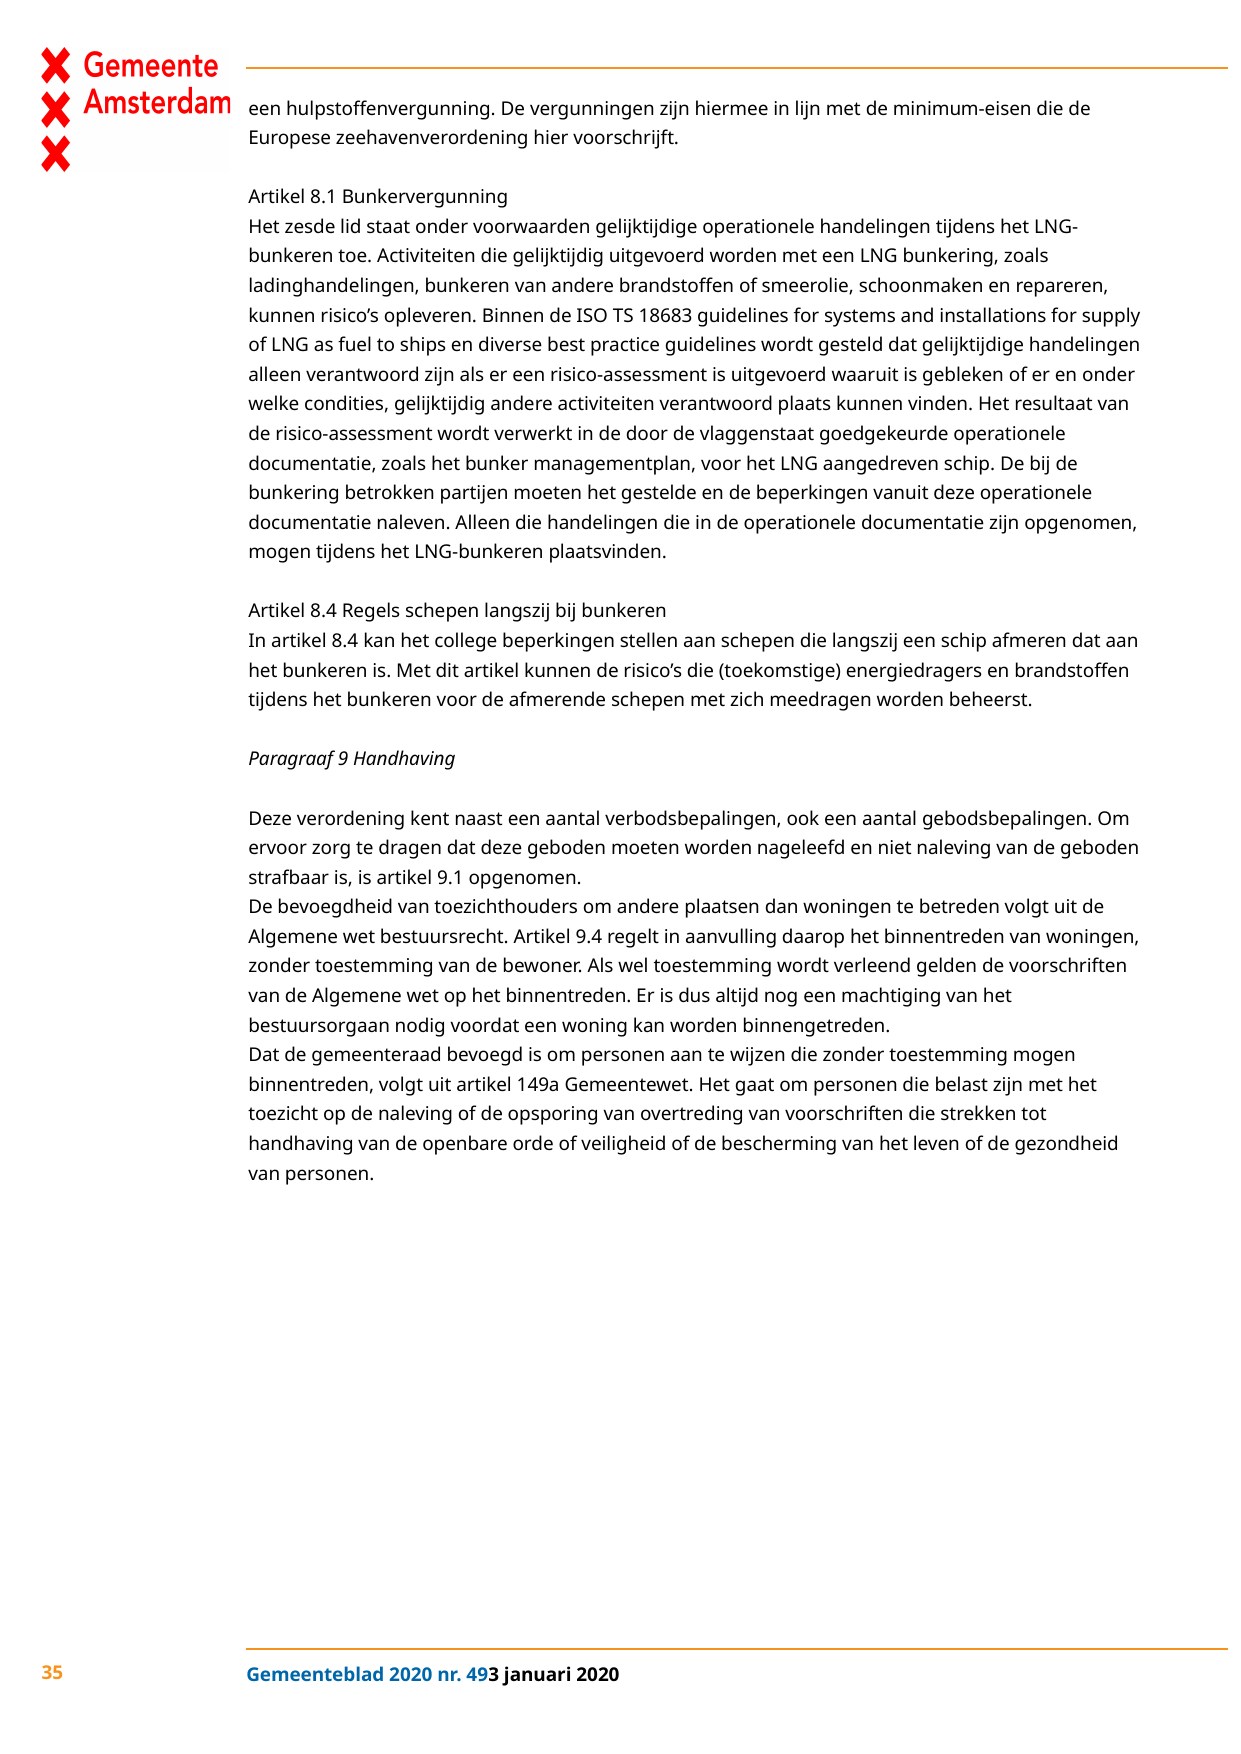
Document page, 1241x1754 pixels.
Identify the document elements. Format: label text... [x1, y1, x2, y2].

text Het zesde lid staat onder voorwaarden gelijktijdige operationele handelingen tijdens het LNG-bunkeren toe. Activiteiten die gelijktijdig uitgevoerd worden met een LNG bunkering, zoals ladinghandelingen, bunkeren van andere brandstoffen of smeerolie, schoonmaken en repareren, kunnen risico’s opleveren. Binnen de ISO TS 18683 guidelines for systems and installations for supply of LNG as fuel to ships en diverse best practice guidelines wordt gesteld dat gelijktijdige handelingen alleen verantwoord zijn als er een risico-assessment is uitgevoerd waaruit is gebleken of er en onder welke condities, gelijktijdig andere activiteiten verantwoord plaats kunnen vinden. Het resultaat van de risico-assessment wordt verwerkt in de door de vlaggenstaat goedgekeurde operationele documentatie, zoals het bunker managementplan, voor het LNG aangedreven schip. De bij de bunkering betrokken partijen moeten het gestelde en de beperkingen vanuit deze operationele documentatie naleven. Alleen die handelingen die in de operationele documentatie zijn opgenomen, mogen tijdens het LNG-bunkeren plaatsvinden. [248, 213, 1152, 564]
text De bevoegdheid van toezichthouders om andere plaatsen dan woningen te betreden volgt uit de Algemene wet bestuursrecht. Artikel 9.4 regelt in aanvulling daarop het binnentreden van woningen, zonder toestemming van de bewoner. Als wel toestemming wordt verleend gelden de voorschriften van de Algemene wet op het binnentreden. Er is dus altijd nog een machtiging van het bestuursorgaan nodig voordat een woning kan worden binnengetreden. [248, 893, 1152, 1038]
text Paragraaf 9 Handhaving [248, 746, 1152, 771]
text Artikel 8.1 Bunkervergunning [248, 183, 1152, 209]
text Dat de gemeenteraad bevoegd is om personen aan te wijzen die zonder toestemming mogen binnentreden, volgt uit artikel 149a Gemeentewet. Het gaat om personen die belast zijn met het toezicht op de naleving of de opsporing van overtreding van voorschriften die strekken tot handhaving van de openbare orde of veiligheid of de bescherming van het leven of de gezondheid van personen. [248, 1041, 1152, 1186]
text Artikel 8.4 Regels schepen langszij bij bunkeren [248, 598, 1152, 623]
picture [41, 47, 231, 172]
text In artikel 8.4 kan het college beperkingen stellen aan schepen die langszij een schip afmeren dat aan het bunkeren is. Met dit artikel kunnen de risico’s die (toekomstige) energiedragers en brandstoffen tijdens het bunkeren voor de afmerende schepen met zich meedragen worden beheerst. [248, 627, 1152, 712]
text een hulpstoffenvergunning. De vergunningen zijn hiermee in lijn met de minimum-eisen die de Europese zeehavenverordening hier voorschrijft. [248, 95, 1152, 150]
text Deze verordening kent naast een aantal verbodsbepalingen, ook een aantal gebodsbepalingen. Om ervoor zorg te dragen dat deze geboden moeten worden nageleefd en niet naleving van de geboden strafbaar is, is artikel 9.1 opgenomen. [248, 805, 1152, 890]
